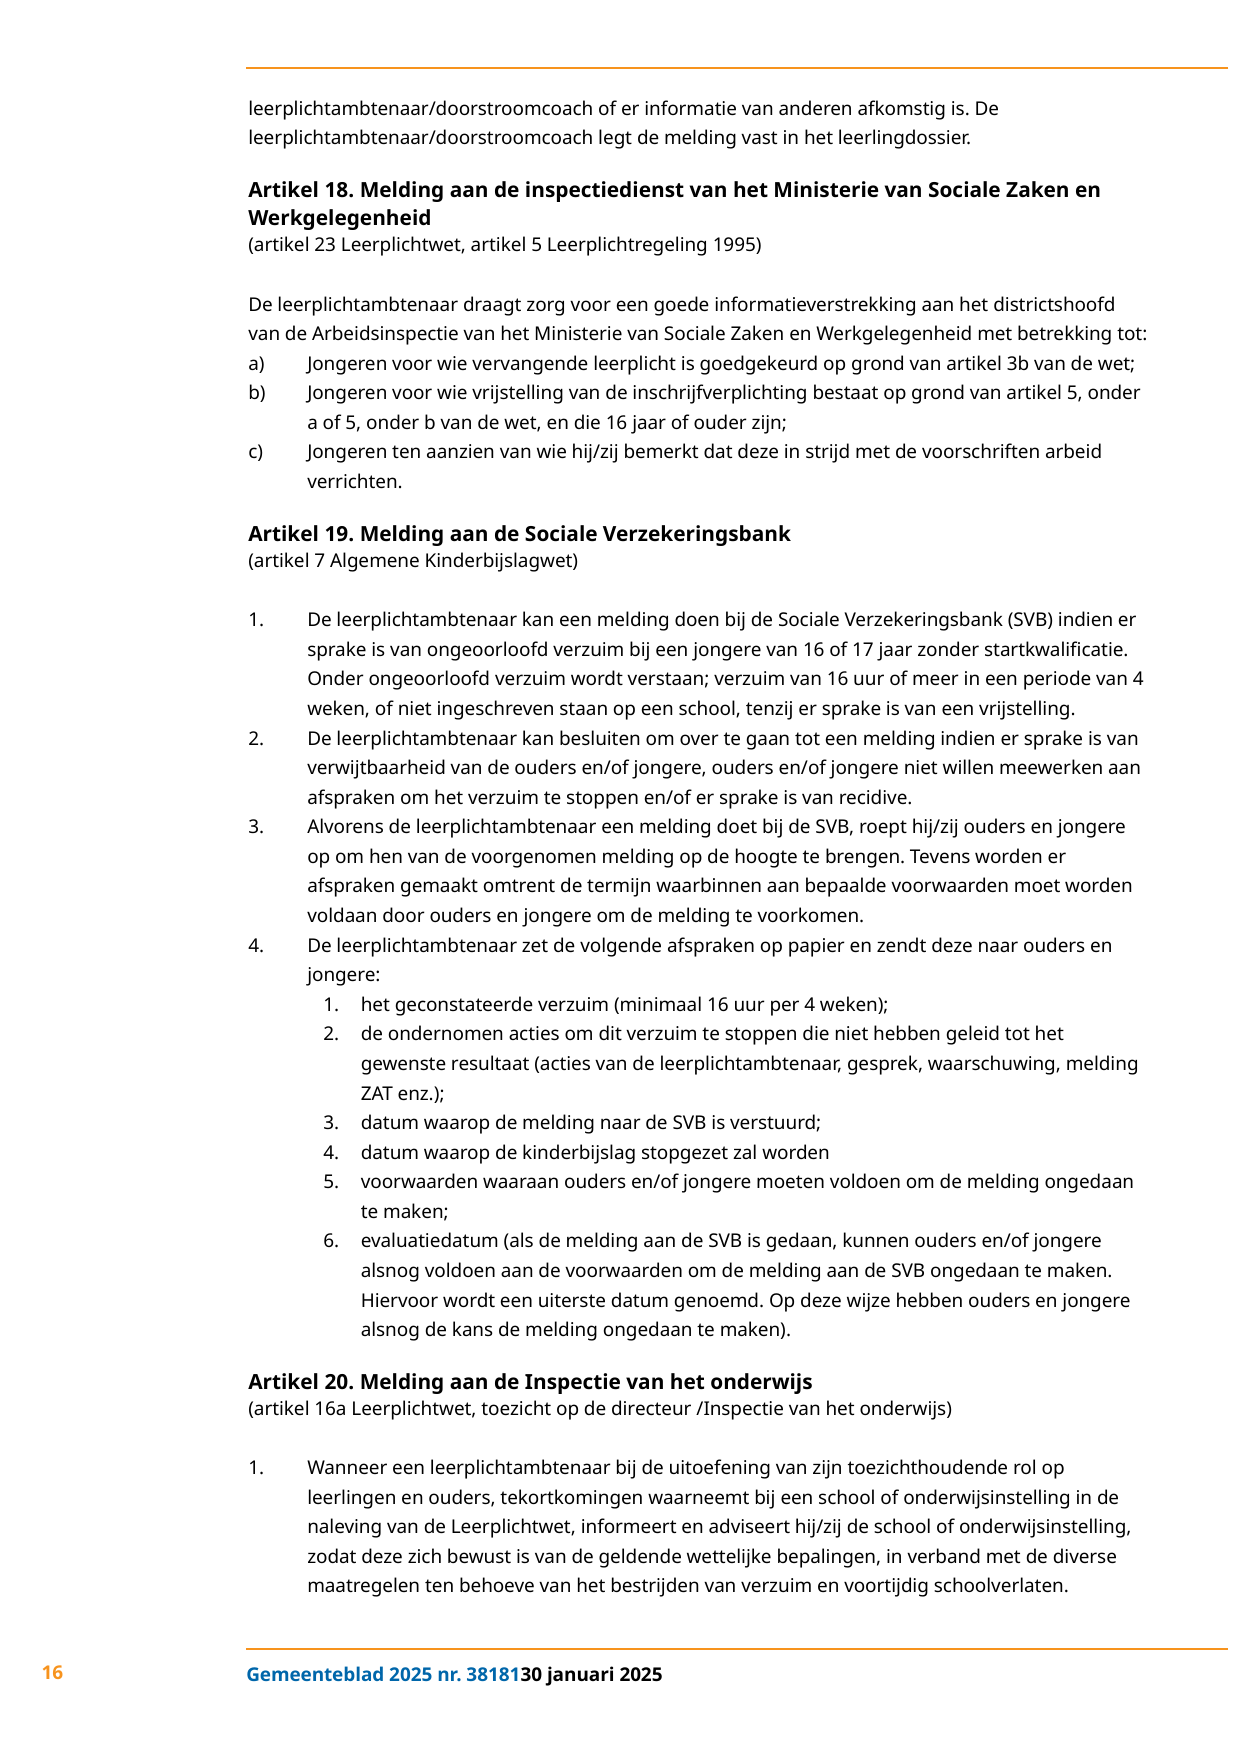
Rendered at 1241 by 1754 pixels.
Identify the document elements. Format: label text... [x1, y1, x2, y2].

list De leerplichtambtenaar kan een melding doen bij de Sociale Verzekeringsbank (SVB) indien er sprake is van ongeoorloofd verzuim bij een jongere van 16 of 17 jaar zonder startkwalificatie. Onder ongeoorloofd verzuim wordt verstaan; verzuim van 16 uur of meer in een periode van 4 weken, of niet ingeschreven staan op een school, tenzij er sprake is van een vrijstelling. [248, 606, 1152, 721]
list Jongeren voor wie vrijstelling van de inschrijfverplichting bestaat op grond van artikel 5, onder a of 5, onder b van de wet, en die 16 jaar of ouder zijn; [248, 379, 1152, 435]
text Artikel 18. Melding aan de inspectiedienst van het Ministerie van Sociale Zaken en Werkgelegenheid [248, 175, 1152, 232]
list Wanneer een leerplichtambtenaar bij de uitoefening van zijn toezichthoudende rol op leerlingen en ouders, tekortkomingen waarneemt bij een school of onderwijsinstelling in de naleving van de Leerplichtwet, informeert en adviseert hij/zij de school of onderwijsinstelling, zodat deze zich bewust is van de geldende wettelijke bepalingen, in verband met de diverse maatregelen ten behoeve van het bestrijden van verzuim en voortijdig schoolverlaten. [248, 1454, 1152, 1598]
text (artikel 23 Leerplichtwet, artikel 5 Leerplichtregeling 1995) [248, 232, 1152, 257]
list Jongeren voor wie vervangende leerplicht is goedgekeurd op grond van artikel 3b van de wet; [248, 350, 1152, 376]
text (artikel 16a Leerplichtwet, toezicht op de directeur /Inspectie van het onderwijs) [248, 1395, 1152, 1421]
list de ondernomen acties om dit verzuim te stoppen die niet hebben geleid tot het gewenste resultaat (acties van de leerplichtambtenaar, gesprek, waarschuwing, melding ZAT enz.); [323, 1021, 1152, 1105]
picture [41, 47, 231, 172]
list De leerplichtambtenaar kan besluiten om over te gaan tot een melding indien er sprake is van verwijtbaarheid van de ouders en/of jongere, ouders en/of jongere niet willen meewerken aan afspraken om het verzuim te stoppen en/of er sprake is van recidive. [248, 725, 1152, 809]
list datum waarop de kinderbijslag stopgezet zal worden [323, 1139, 1152, 1164]
list Jongeren ten aanzien van wie hij/zij bemerkt dat deze in strijd met de voorschriften arbeid verrichten. [248, 439, 1152, 494]
text Artikel 19. Melding aan de Sociale Verzekeringsbank [248, 519, 1152, 547]
list evaluatiedatum (als de melding aan de SVB is gedaan, kunnen ouders en/of jongere alsnog voldoen aan de voorwaarden om de melding aan de SVB ongedaan te maken. Hiervoor wordt een uiterste datum genoemd. Op deze wijze hebben ouders en jongere alsnog de kans de melding ongedaan te maken). [323, 1228, 1152, 1342]
list het geconstateerde verzuim (minimaal 16 uur per 4 weken); [323, 991, 1152, 1017]
list Alvorens de leerplichtambtenaar een melding doet bij de SVB, roept hij/zij ouders en jongere op om hen van de voorgenomen melding op de hoogte te brengen. Tevens worden er afspraken gemaakt omtrent de termijn waarbinnen aan bepaalde voorwaarden moet worden voldaan door ouders en jongere om de melding te voorkomen. [248, 813, 1152, 928]
text (artikel 7 Algemene Kinderbijslagwet) [248, 547, 1152, 573]
text De leerplichtambtenaar draagt zorg voor een goede informatieverstrekking aan het districtshoofd van de Arbeidsinspectie van het Ministerie van Sociale Zaken en Werkgelegenheid met betrekking tot: [248, 291, 1152, 346]
text leerplichtambtenaar/doorstroomcoach of er informatie van anderen afkomstig is. De leerplichtambtenaar/doorstroomcoach legt de melding vast in het leerlingdossier. [248, 95, 1152, 150]
list De leerplichtambtenaar zet de volgende afspraken op papier en zendt deze naar ouders en jongere: [248, 932, 1152, 987]
text Artikel 20. Melding aan de Inspectie van het onderwijs [248, 1367, 1152, 1395]
list voorwaarden waaraan ouders en/of jongere moeten voldoen om de melding ongedaan te maken; [323, 1168, 1152, 1224]
list datum waarop de melding naar de SVB is verstuurd; [323, 1109, 1152, 1135]
